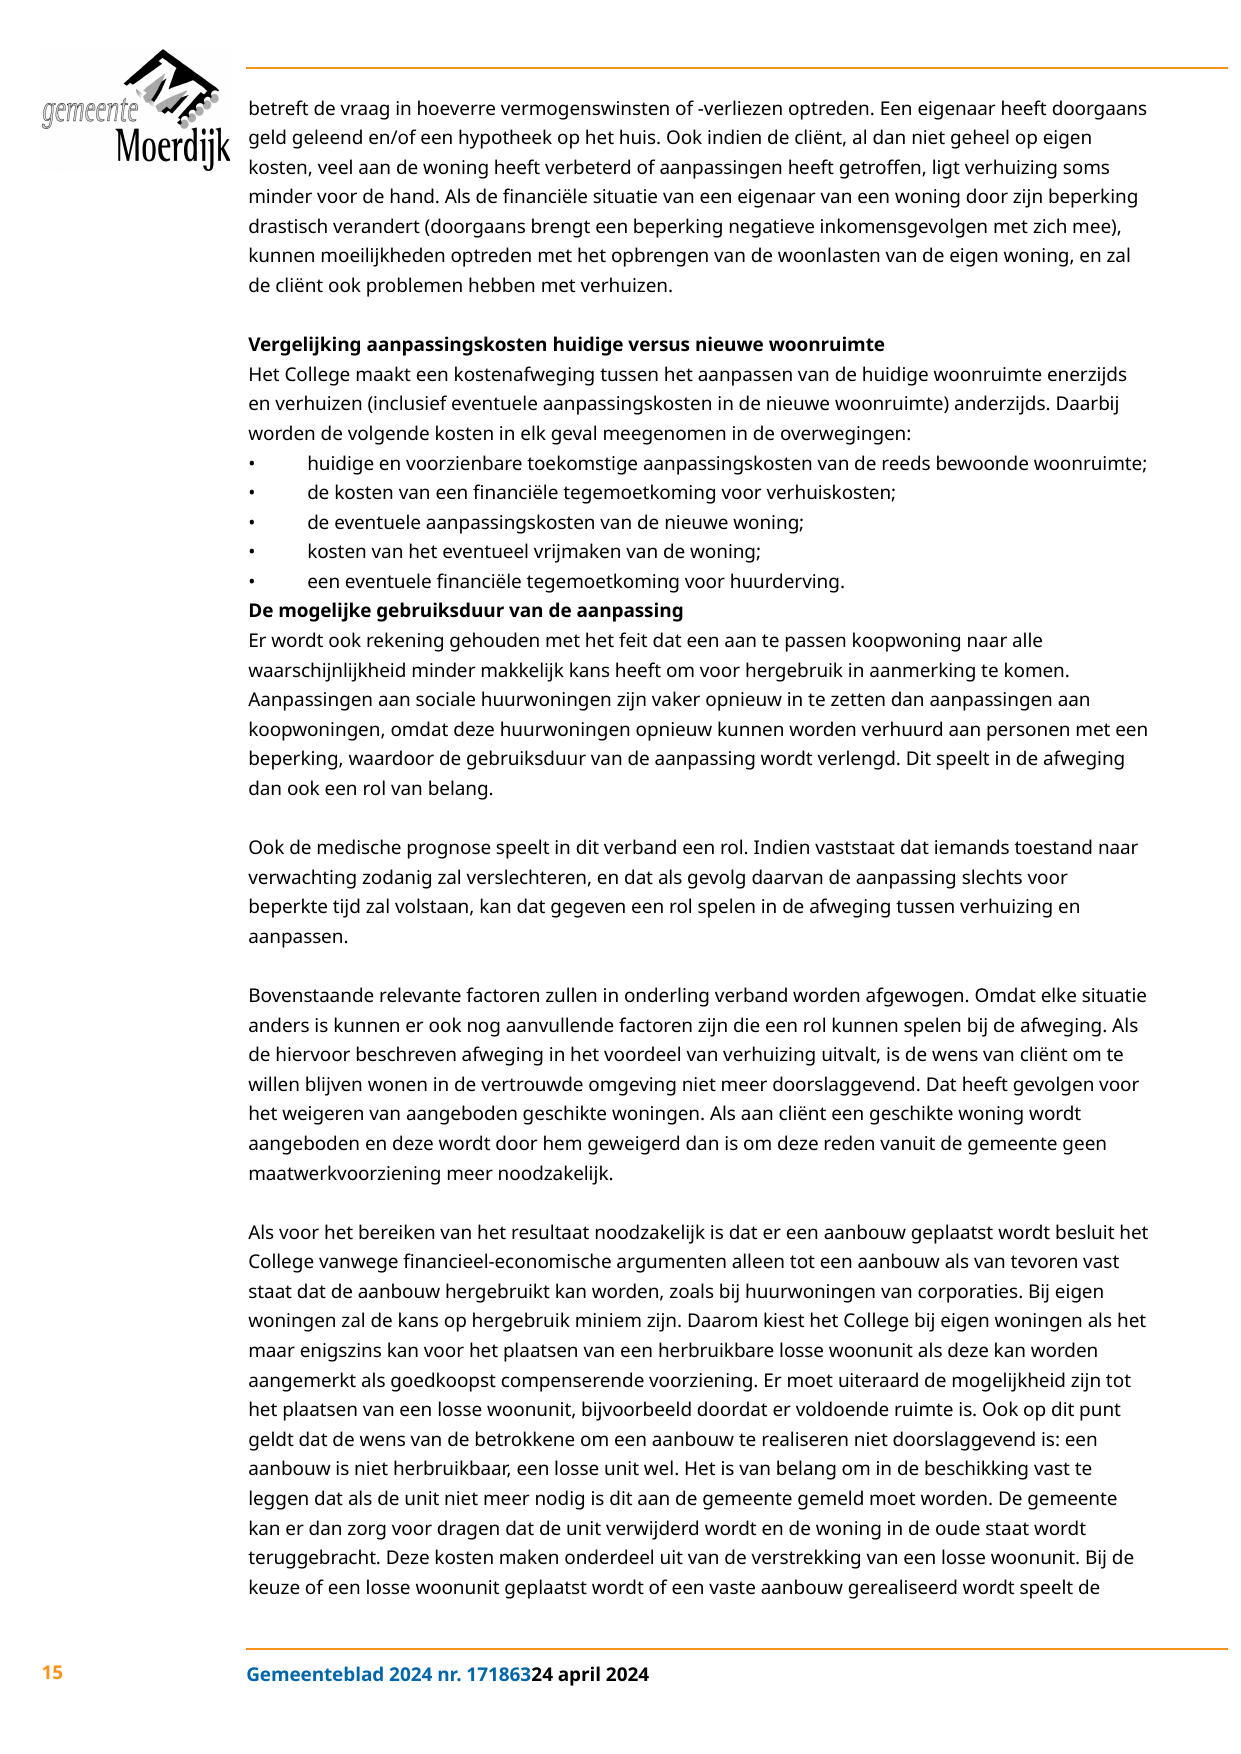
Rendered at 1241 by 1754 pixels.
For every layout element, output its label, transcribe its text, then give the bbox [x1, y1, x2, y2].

list de kosten van een financiële tegemoetkoming voor verhuiskosten; [248, 479, 1152, 505]
text Als voor het bereiken van het resultaat noodzakelijk is dat er een aanbouw geplaatst wordt besluit het College vanwege financieel-economische argumenten alleen tot een aanbouw als van tevoren vast staat dat de aanbouw hergebruikt kan worden, zoals bij huurwoningen van corporaties. Bij eigen woningen zal de kans op hergebruik miniem zijn. Daarom kiest het College bij eigen woningen als het maar enigszins kan voor het plaatsen van een herbruikbare losse woonunit als deze kan worden aangemerkt als goedkoopst compenserende voorziening. Er moet uiteraard de mogelijkheid zijn tot het plaatsen van een losse woonunit, bijvoorbeeld doordat er voldoende ruimte is. Ook op dit punt geldt dat de wens van de betrokkene om een aanbouw te realiseren niet doorslaggevend is: een aanbouw is niet herbruikbaar, een losse unit wel. Het is van belang om in de beschikking vast te leggen dat als de unit niet meer nodig is dit aan de gemeente gemeld moet worden. De gemeente kan er dan zorg voor dragen dat de unit verwijderd wordt en de woning in de oude staat wordt teruggebracht. Deze kosten maken onderdeel uit van de verstrekking van een losse woonunit. Bij de keuze of een losse woonunit geplaatst wordt of een vaste aanbouw gerealiseerd wordt speelt de [248, 1219, 1152, 1600]
picture [41, 47, 231, 172]
list huidige en voorzienbare toekomstige aanpassingskosten van de reeds bewoonde woonruimte; [248, 450, 1152, 476]
text De mogelijke gebruiksduur van de aanpassing [248, 598, 1152, 623]
list een eventuele financiële tegemoetkoming voor huurderving. [248, 568, 1152, 594]
text Ook de medische prognose speelt in dit verband een rol. Indien vaststaat dat iemands toestand naar verwachting zodanig zal verslechteren, en dat als gevolg daarvan de aanpassing slechts voor beperkte tijd zal volstaan, kan dat gegeven een rol spelen in de afweging tussen verhuizing en aanpassen. [248, 834, 1152, 949]
list kosten van het eventueel vrijmaken van de woning; [248, 538, 1152, 564]
list de eventuele aanpassingskosten van de nieuwe woning; [248, 509, 1152, 535]
text Er wordt ook rekening gehouden met het feit dat een aan te passen koopwoning naar alle waarschijnlijkheid minder makkelijk kans heeft om voor hergebruik in aanmerking te komen. Aanpassingen aan sociale huurwoningen zijn vaker opnieuw in te zetten dan aanpassingen aan koopwoningen, omdat deze huurwoningen opnieuw kunnen worden verhuurd aan personen met een beperking, waardoor de gebruiksduur van de aanpassing wordt verlengd. Dit speelt in de afweging dan ook een rol van belang. [248, 627, 1152, 801]
text Bovenstaande relevante factoren zullen in onderling verband worden afgewogen. Omdat elke situatie anders is kunnen er ook nog aanvullende factoren zijn die een rol kunnen spelen bij de afweging. Als de hiervoor beschreven afweging in het voordeel van verhuizing uitvalt, is de wens van cliënt om te willen blijven wonen in de vertrouwde omgeving niet meer doorslaggevend. Dat heeft gevolgen voor het weigeren van aangeboden geschikte woningen. Als aan cliënt een geschikte woning wordt aangeboden en deze wordt door hem geweigerd dan is om deze reden vanuit de gemeente geen maatwerkvoorziening meer noodzakelijk. [248, 982, 1152, 1186]
text betreft de vraag in hoeverre vermogenswinsten of -verliezen optreden. Een eigenaar heeft doorgaans geld geleend en/of een hypotheek op het huis. Ook indien de cliënt, al dan niet geheel op eigen kosten, veel aan de woning heeft verbeterd of aanpassingen heeft getroffen, ligt verhuizing soms minder voor de hand. Als de financiële situatie van een eigenaar van een woning door zijn beperking drastisch verandert (doorgaans brengt een beperking negatieve inkomensgevolgen met zich mee), kunnen moeilijkheden optreden met het opbrengen van de woonlasten van de eigen woning, en zal de cliënt ook problemen hebben met verhuizen. [248, 95, 1152, 298]
text Vergelijking aanpassingskosten huidige versus nieuwe woonruimte [248, 331, 1152, 357]
text Het College maakt een kostenafweging tussen het aanpassen van de huidige woonruimte enerzijds en verhuizen (inclusief eventuele aanpassingskosten in de nieuwe woonruimte) anderzijds. Daarbij worden de volgende kosten in elk geval meegenomen in de overwegingen: [248, 361, 1152, 446]
